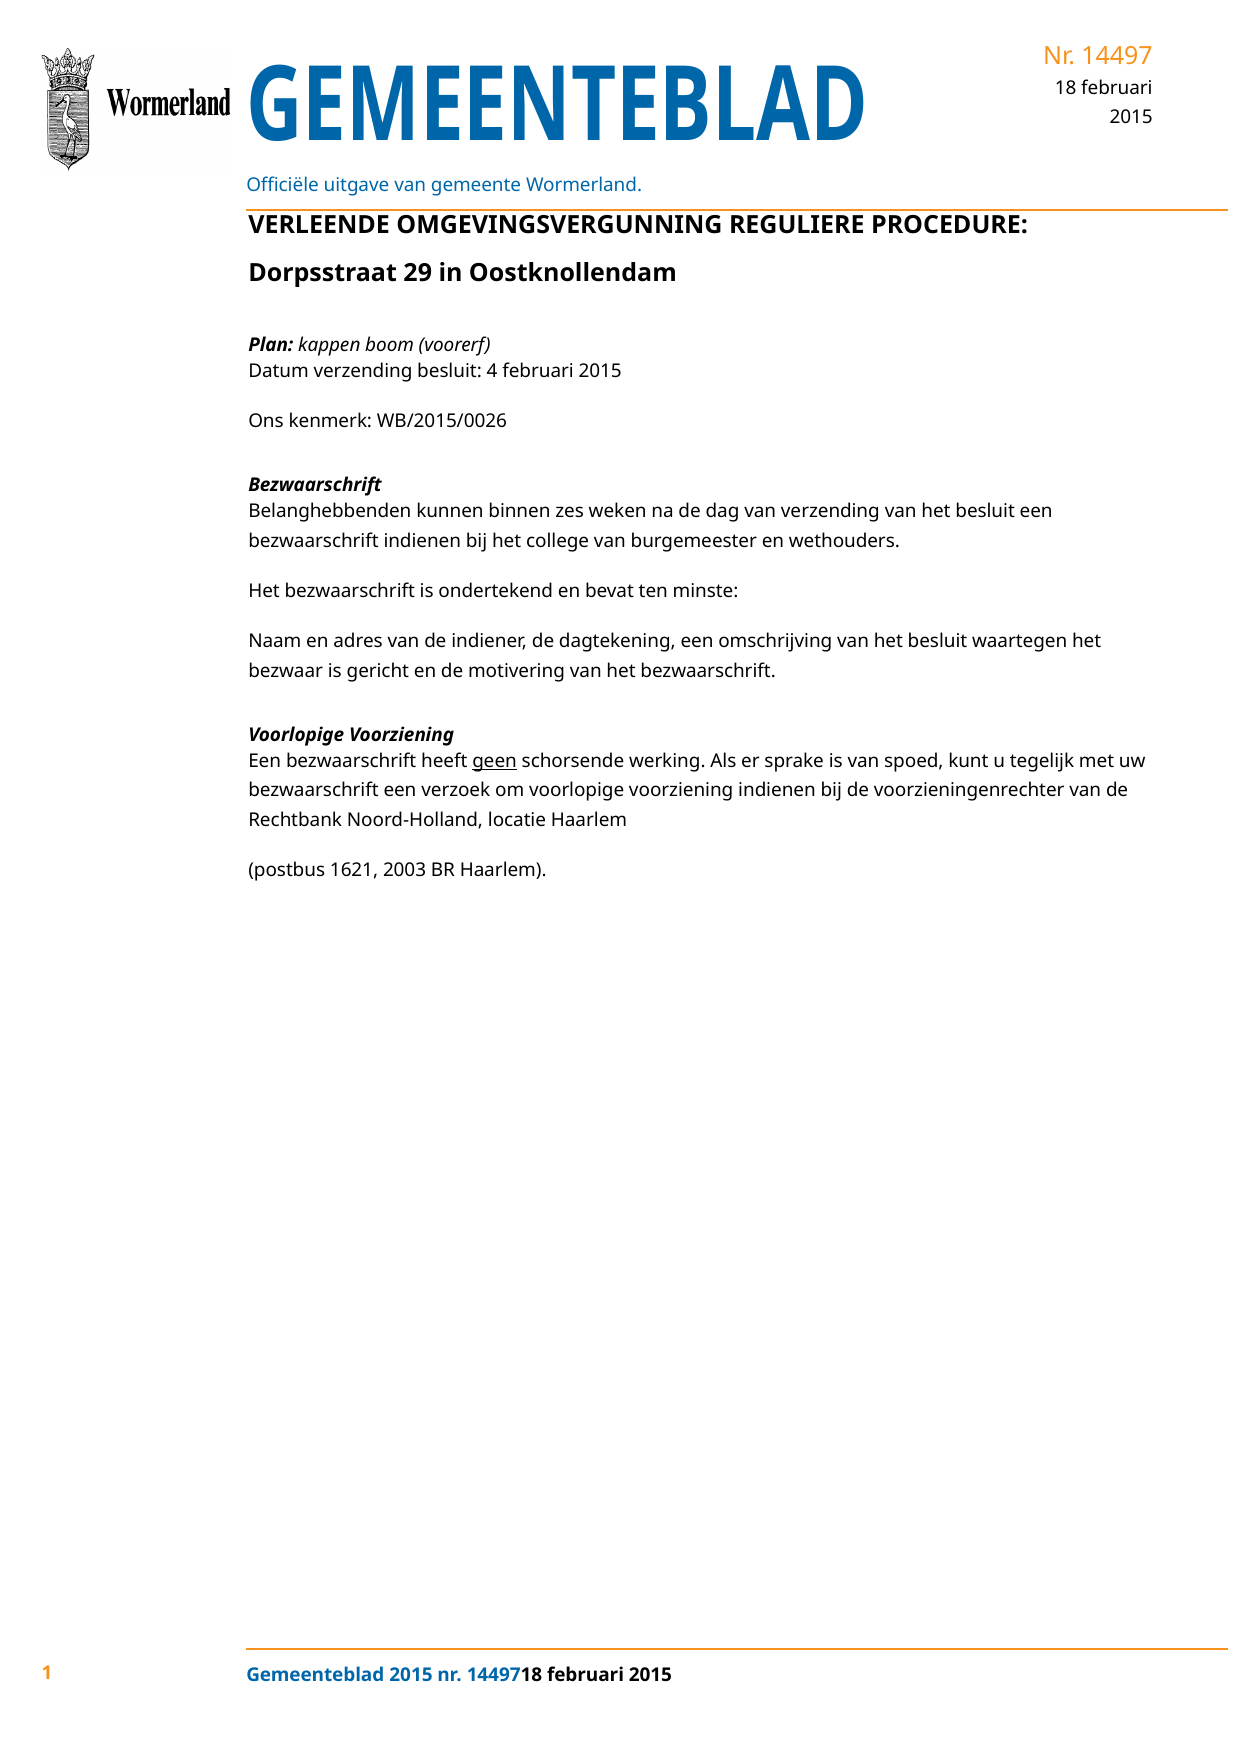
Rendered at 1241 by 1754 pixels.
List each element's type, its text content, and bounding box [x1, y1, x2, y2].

text Het bezwaarschrift is ondertekend en bevat ten minste: [248, 577, 1152, 603]
text Naam en adres van de indiener, de dagtekening, een omschrijving van het besluit waartegen het bezwaar is gericht en de motivering van het bezwaarschrift. [248, 628, 1152, 683]
text Ons kenmerk: WB/2015/0026 [248, 408, 1152, 433]
text Een bezwaarschrift heeft geen schorsende werking. Als er sprake is van spoed, kunt u tegelijk met uw bezwaarschrift een verzoek om voorlopige voorziening indienen bij de voorzieningenrechter van de Rechtbank Noord-Holland, locatie Haarlem [248, 747, 1152, 832]
text Bezwaarschrift [248, 472, 1152, 497]
text Voorlopige Voorziening [248, 721, 1152, 747]
text (postbus 1621, 2003 BR Haarlem). [248, 857, 1152, 882]
text Plan: kappen boom (voorerf) [248, 331, 1152, 357]
text VERLEENDE OMGEVINGSVERGUNNING REGULIERE PROCEDURE: Dorpsstraat 29 in Oostknollendam [248, 211, 1152, 288]
text Belanghebbenden kunnen binnen zes weken na de dag van verzending van het besluit een bezwaarschrift indienen bij het college van burgemeester en wethouders. [248, 497, 1152, 553]
text Datum verzending besluit: 4 februari 2015 [248, 357, 1152, 383]
picture [41, 47, 231, 172]
